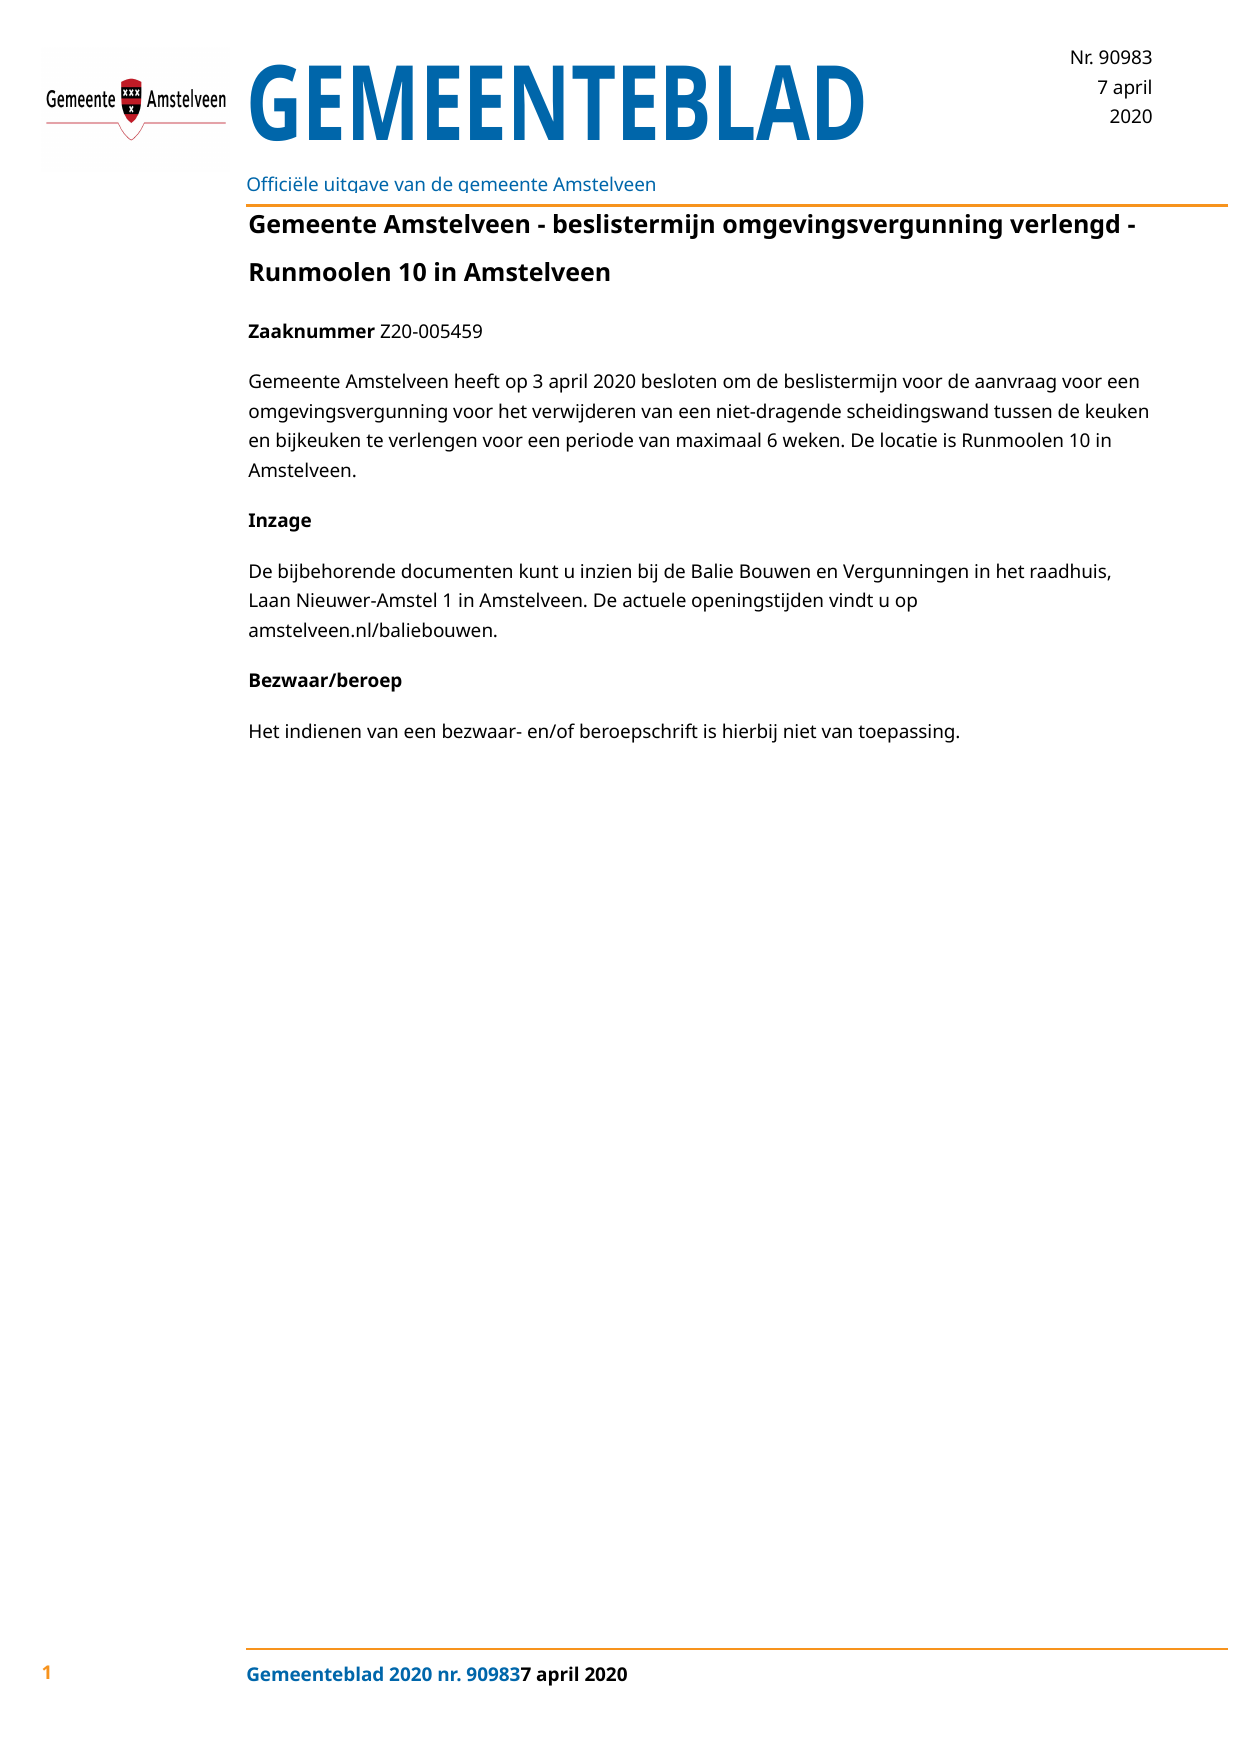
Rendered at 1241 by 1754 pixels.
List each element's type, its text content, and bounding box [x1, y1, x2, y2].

text De bijbehorende documenten kunt u inzien bij de Balie Bouwen en Vergunningen in het raadhuis, Laan Nieuwer-Amstel 1 in Amstelveen. De actuele openingstijden vindt u op amstelveen.nl/baliebouwen. [248, 558, 1152, 643]
text Zaaknummer Z20-005459 [248, 318, 1152, 344]
text Gemeente Amstelveen heeft op 3 april 2020 besloten om de beslistermijn voor de aanvraag voor een omgevingsvergunning voor het verwijderen van een niet-dragende scheidingswand tussen de keuken en bijkeuken te verlengen voor een periode van maximaal 6 weken. De locatie is Runmoolen 10 in Amstelveen. [248, 368, 1152, 483]
text Gemeente Amstelveen - beslistermijn omgevingsvergunning verlengd - Runmoolen 10 in Amstelveen [248, 207, 1152, 288]
text Inzage [248, 507, 1152, 533]
text Het indienen van een bezwaar- en/of beroepschrift is hierbij niet van toepassing. [248, 718, 1152, 744]
picture [41, 47, 231, 172]
text Bezwaar/beroep [248, 667, 1152, 693]
